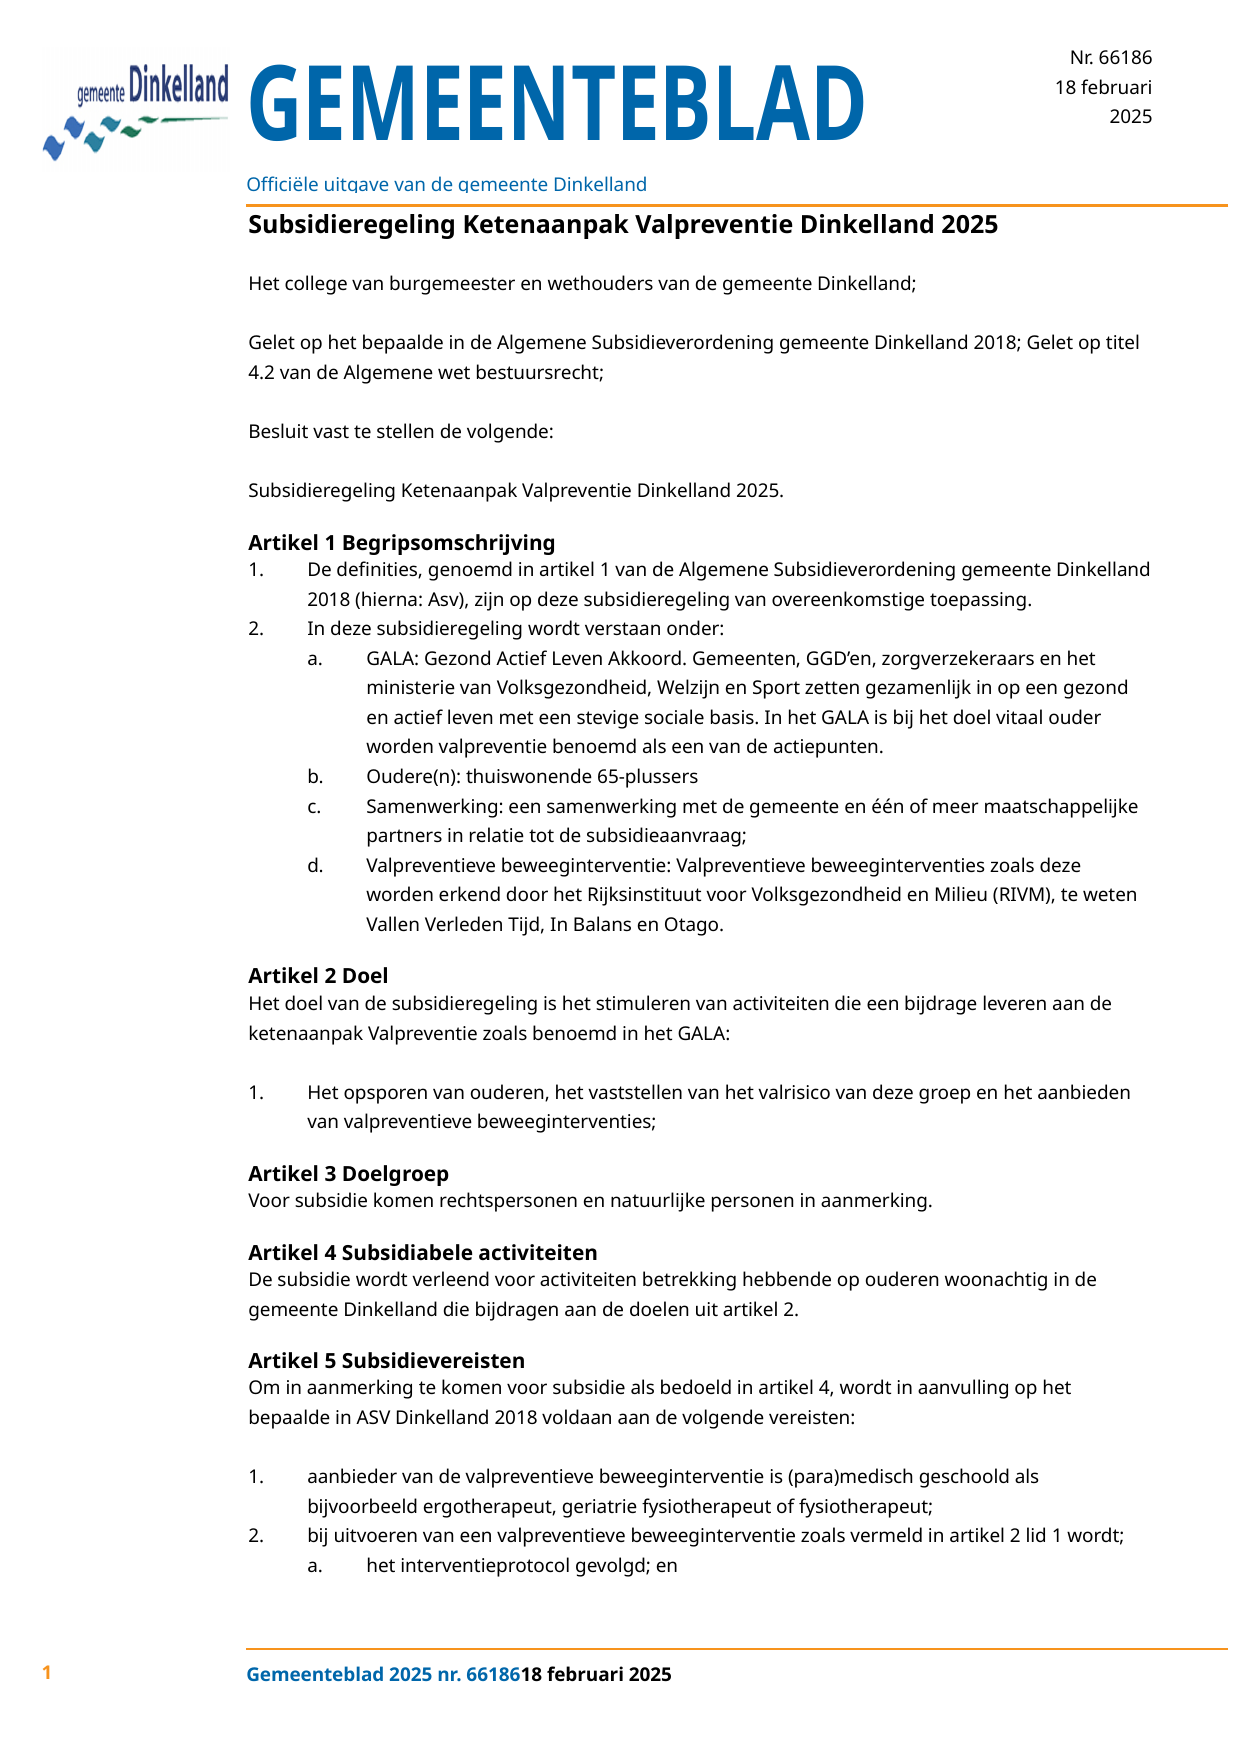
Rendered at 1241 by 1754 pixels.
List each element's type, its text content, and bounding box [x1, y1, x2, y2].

text Subsidieregeling Ketenaanpak Valpreventie Dinkelland 2025. [248, 477, 1152, 503]
text Artikel 3 Doelgroep [248, 1159, 1152, 1187]
picture [41, 47, 231, 172]
text Gelet op het bepaalde in de Algemene Subsidieverordening gemeente Dinkelland 2018; Gelet op titel 4.2 van de Algemene wet bestuursrecht; [248, 329, 1152, 385]
text Voor subsidie komen rechtspersonen en natuurlijke personen in aanmerking. [248, 1187, 1152, 1213]
list Oudere(n): thuiswonende 65-plussers [307, 763, 1152, 789]
text Het doel van de subsidieregeling is het stimuleren van activiteiten die een bijdrage leveren aan de ketenaanpak Valpreventie zoals benoemd in het GALA: [248, 990, 1152, 1045]
list Samenwerking: een samenwerking met de gemeente en één of meer maatschappelijke partners in relatie tot de subsidieaanvraag; [307, 793, 1152, 848]
text Artikel 1 Begripsomschrijving [248, 528, 1152, 556]
text Subsidieregeling Ketenaanpak Valpreventie Dinkelland 2025 [248, 207, 1152, 241]
text Om in aanmerking te komen voor subsidie als bedoeld in artikel 4, wordt in aanvulling op het bepaalde in ASV Dinkelland 2018 voldaan aan de volgende vereisten: [248, 1374, 1152, 1430]
list bij uitvoeren van een valpreventieve beweeginterventie zoals vermeld in artikel 2 lid 1 wordt; [248, 1522, 1152, 1548]
list het interventieprotocol gevolgd; en [307, 1552, 1152, 1578]
list Het opsporen van ouderen, het vaststellen van het valrisico van deze groep en het aanbieden van valpreventieve beweeginterventies; [248, 1079, 1152, 1134]
text Besluit vast te stellen de volgende: [248, 418, 1152, 444]
list Valpreventieve beweeginterventie: Valpreventieve beweeginterventies zoals deze worden erkend door het Rijksinstituut voor Volksgezondheid en Milieu (RIVM), te weten Vallen Verleden Tijd, In Balans en Otago. [307, 852, 1152, 937]
list aanbieder van de valpreventieve beweeginterventie is (para)medisch geschoold als bijvoorbeeld ergotherapeut, geriatrie fysiotherapeut of fysiotherapeut; [248, 1463, 1152, 1519]
text Artikel 4 Subsidiabele activiteiten [248, 1238, 1152, 1266]
text Artikel 2 Doel [248, 962, 1152, 990]
text De subsidie wordt verleend voor activiteiten betrekking hebbende op ouderen woonachtig in de gemeente Dinkelland die bijdragen aan de doelen uit artikel 2. [248, 1266, 1152, 1321]
text Het college van burgemeester en wethouders van de gemeente Dinkelland; [248, 270, 1152, 296]
list GALA: Gezond Actief Leven Akkoord. Gemeenten, GGD’en, zorgverzekeraars en het ministerie van Volksgezondheid, Welzijn en Sport zetten gezamenlijk in op een gezond en actief leven met een stevige sociale basis. In het GALA is bij het doel vitaal ouder worden valpreventie benoemd als een van de actiepunten. [307, 645, 1152, 759]
list In deze subsidieregeling wordt verstaan onder: [248, 615, 1152, 641]
list De definities, genoemd in artikel 1 van de Algemene Subsidieverordening gemeente Dinkelland 2018 (hierna: Asv), zijn op deze subsidieregeling van overeenkomstige toepassing. [248, 556, 1152, 612]
text Artikel 5 Subsidievereisten [248, 1346, 1152, 1374]
